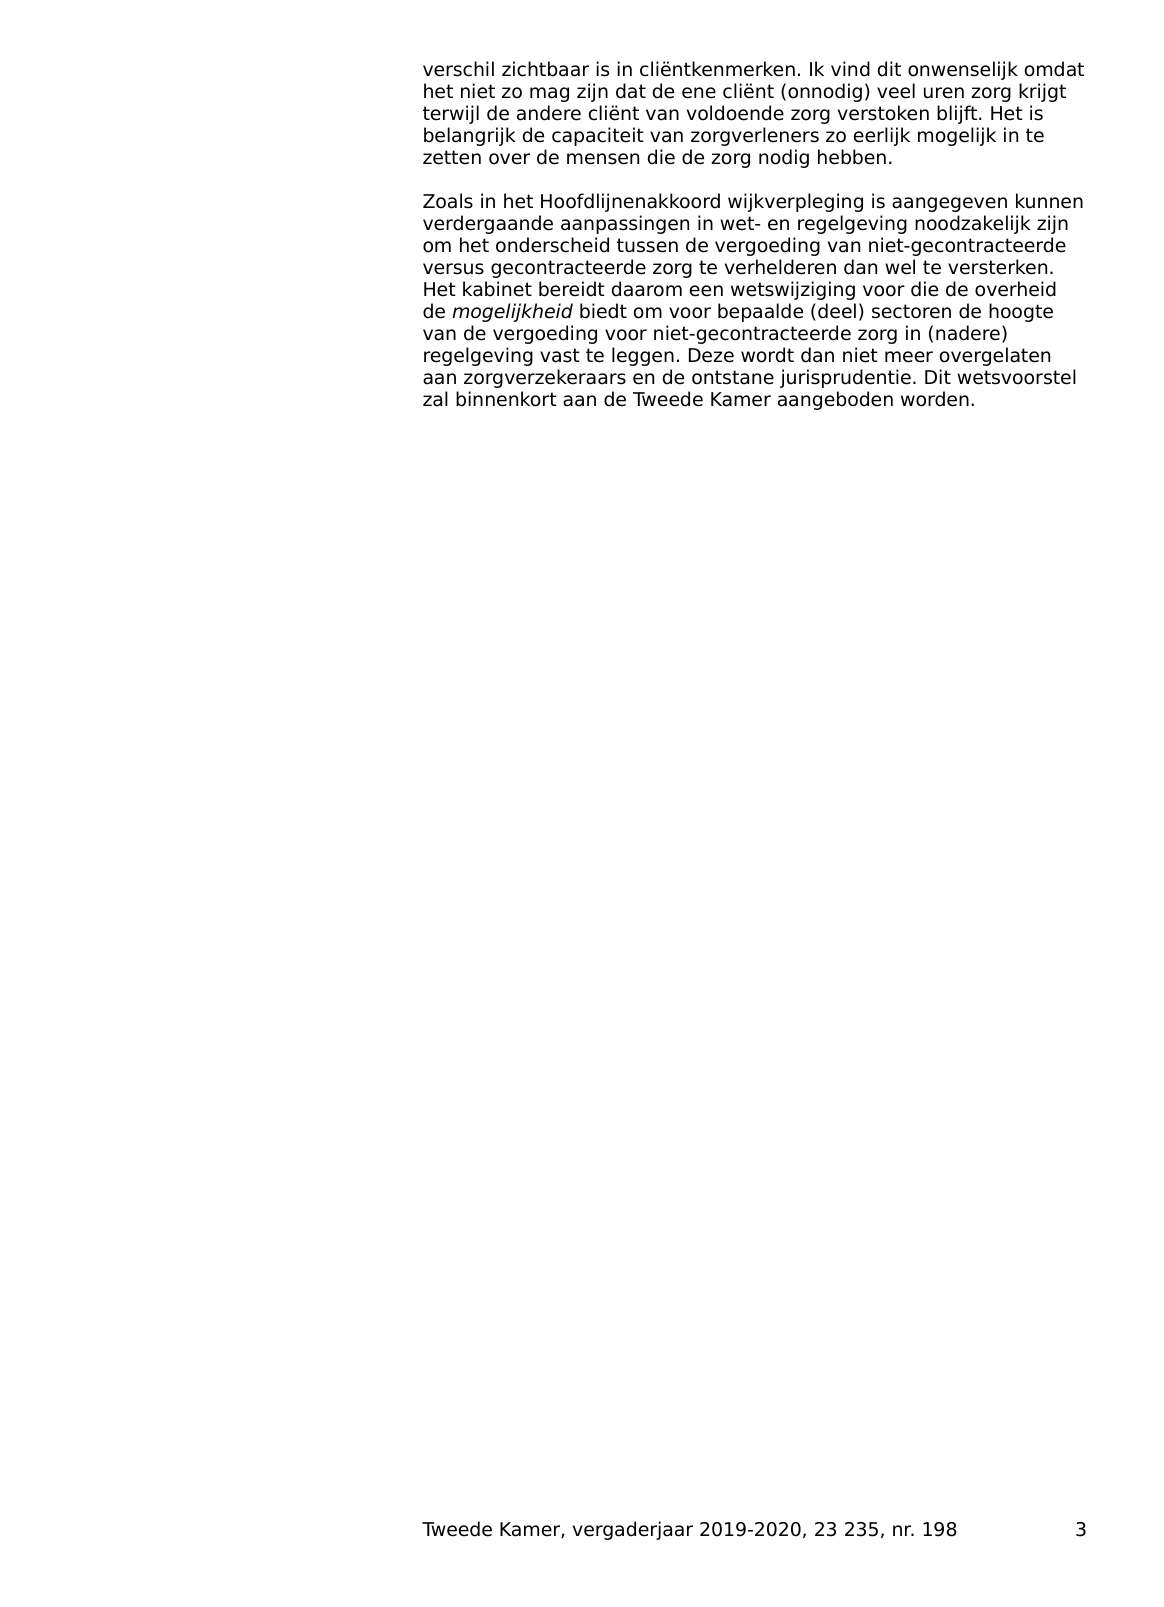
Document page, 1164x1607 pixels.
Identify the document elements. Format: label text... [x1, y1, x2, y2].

text verschil zichtbaar is in cliëntkenmerken. Ik vind dit onwenselijk omdat het niet zo mag zijn dat de ene cliënt (onnodig) veel uren zorg krijgt terwijl de andere cliënt van voldoende zorg verstoken blijft. Het is belangrijk de capaciteit van zorgverleners zo eerlijk mogelijk in te zetten over de mensen die de zorg nodig hebben. [422, 59, 1087, 169]
text Zoals in het Hoofdlijnenakkoord wijkverpleging is aangegeven kunnen verdergaande aanpassingen in wet- en regelgeving noodzakelijk zijn om het onderscheid tussen de vergoeding van niet-gecontracteerde versus gecontracteerde zorg te verhelderen dan wel te versterken. Het kabinet bereidt daarom een wetswijziging voor die de overheid de mogelijkheid biedt om voor bepaalde (deel) sectoren de hoogte van de vergoeding voor niet-gecontracteerde zorg in (nadere) regelgeving vast te leggen. Deze wordt dan niet meer overgelaten aan zorgverzekeraars en de ontstane jurisprudentie. Dit wetsvoorstel zal binnenkort aan de Tweede Kamer aangeboden worden. [422, 191, 1087, 411]
